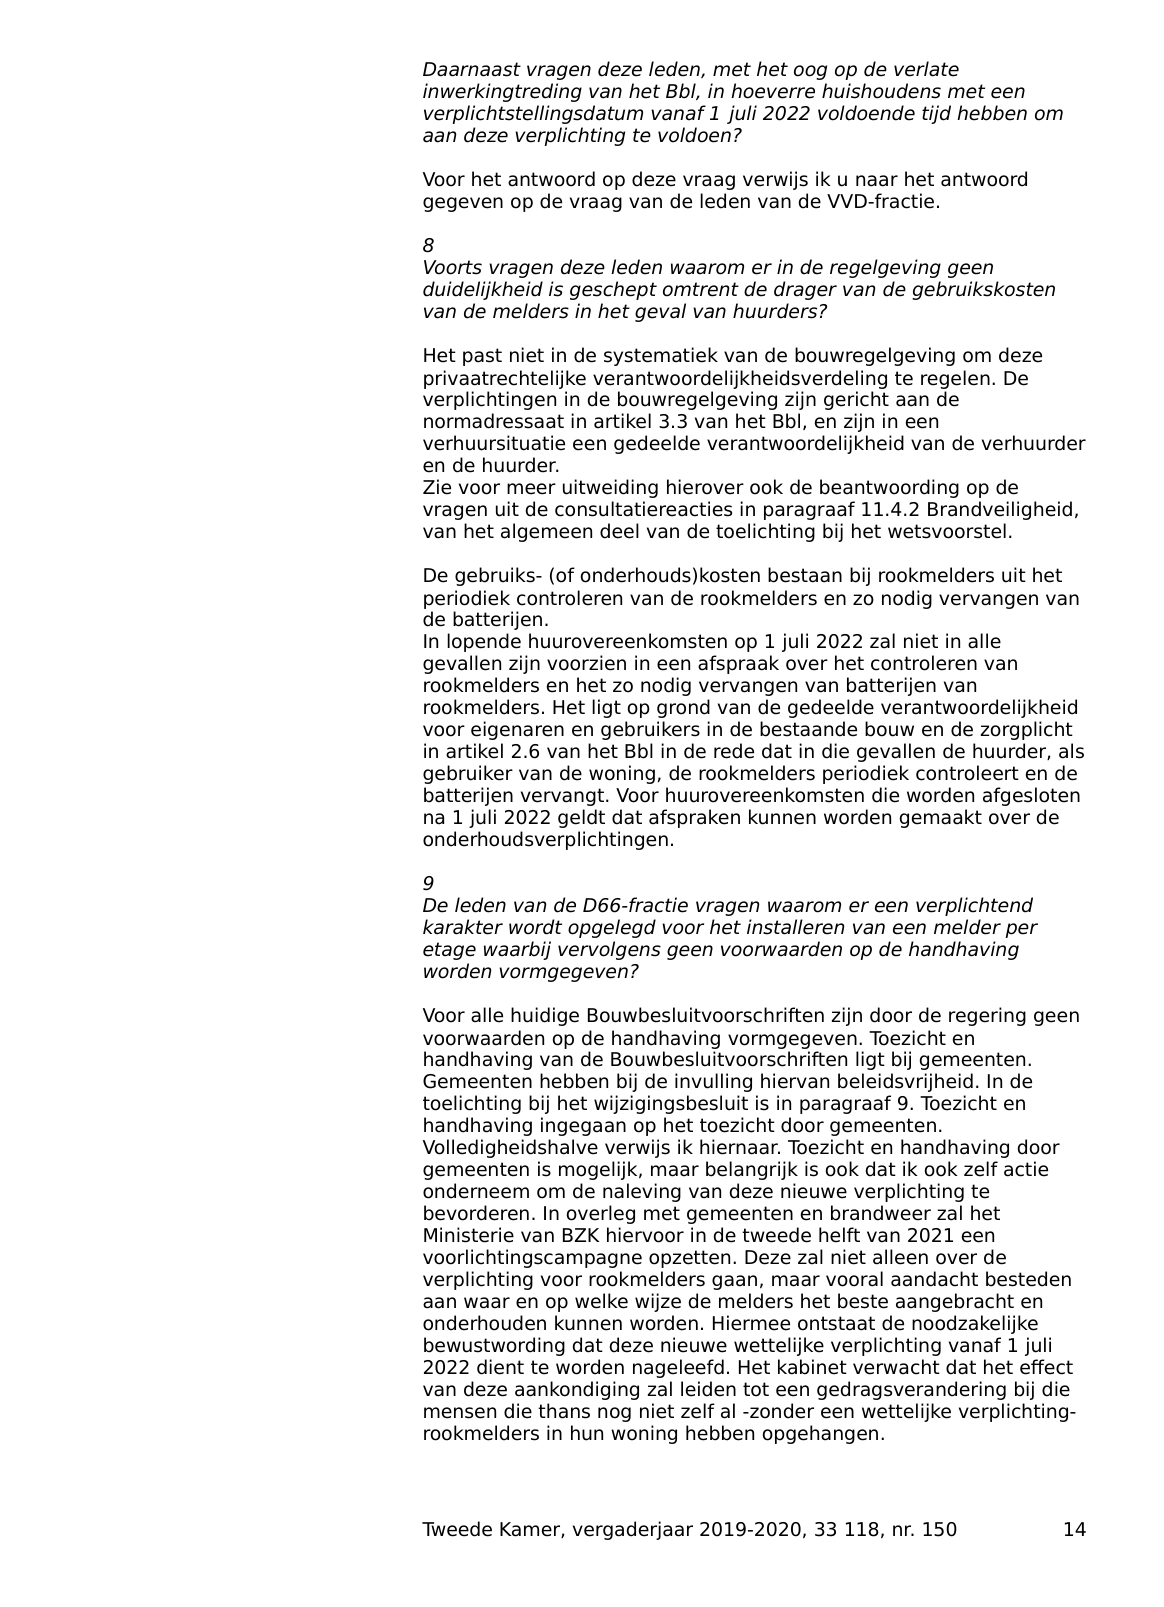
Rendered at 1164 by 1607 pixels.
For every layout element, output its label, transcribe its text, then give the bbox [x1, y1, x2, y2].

text De leden van de D66-fractie vragen waarom er een verplichtend karakter wordt opgelegd voor het installeren van een melder per etage waarbij vervolgens geen voorwaarden op de handhaving worden vormgegeven? [422, 895, 1087, 983]
text De gebruiks- (of onderhouds)kosten bestaan bij rookmelders uit het periodiek controleren van de rookmelders en zo nodig vervangen van de batterijen. [422, 565, 1087, 631]
text 9 [422, 873, 1087, 895]
text Voor alle huidige Bouwbesluitvoorschriften zijn door de regering geen voorwaarden op de handhaving vormgegeven. Toezicht en handhaving van de Bouwbesluitvoorschriften ligt bij gemeenten. Gemeenten hebben bij de invulling hiervan beleidsvrijheid. In de toelichting bij het wijzigingsbesluit is in paragraaf 9. Toezicht en handhaving ingegaan op het toezicht door gemeenten. Volledigheidshalve verwijs ik hiernaar. Toezicht en handhaving door gemeenten is mogelijk, maar belangrijk is ook dat ik ook zelf actie onderneem om de naleving van deze nieuwe verplichting te bevorderen. In overleg met gemeenten en brandweer zal het Ministerie van BZK hiervoor in de tweede helft van 2021 een voorlichtingscampagne opzetten. Deze zal niet alleen over de verplichting voor rookmelders gaan, maar vooral aandacht besteden aan waar en op welke wijze de melders het beste aangebracht en onderhouden kunnen worden. Hiermee ontstaat de noodzakelijke bewustwording dat deze nieuwe wettelijke verplichting vanaf 1 juli 2022 dient te worden nageleefd. Het kabinet verwacht dat het effect van deze aankondiging zal leiden tot een gedragsverandering bij die mensen die thans nog niet zelf al -zonder een wettelijke verplichting- rookmelders in hun woning hebben opgehangen. [422, 1005, 1087, 1445]
text In lopende huurovereenkomsten op 1 juli 2022 zal niet in alle gevallen zijn voorzien in een afspraak over het controleren van rookmelders en het zo nodig vervangen van batterijen van rookmelders. Het ligt op grond van de gedeelde verantwoordelijkheid voor eigenaren en gebruikers in de bestaande bouw en de zorgplicht in artikel 2.6 van het Bbl in de rede dat in die gevallen de huurder, als gebruiker van de woning, de rookmelders periodiek controleert en de batterijen vervangt. Voor huurovereenkomsten die worden afgesloten na 1 juli 2022 geldt dat afspraken kunnen worden gemaakt over de onderhoudsverplichtingen. [422, 631, 1087, 851]
text Daarnaast vragen deze leden, met het oog op de verlate inwerkingtreding van het Bbl, in hoeverre huishoudens met een verplichtstellingsdatum vanaf 1 juli 2022 voldoende tijd hebben om aan deze verplichting te voldoen? [422, 59, 1087, 147]
text Voorts vragen deze leden waarom er in de regelgeving geen duidelijkheid is geschept omtrent de drager van de gebruikskosten van de melders in het geval van huurders? [422, 257, 1087, 323]
text Het past niet in de systematiek van de bouwregelgeving om deze privaatrechtelijke verantwoordelijkheidsverdeling te regelen. De verplichtingen in de bouwregelgeving zijn gericht aan de normadressaat in artikel 3.3 van het Bbl, en zijn in een verhuursituatie een gedeelde verantwoordelijkheid van de verhuurder en de huurder. [422, 345, 1087, 477]
text Voor het antwoord op deze vraag verwijs ik u naar het antwoord gegeven op de vraag van de leden van de VVD-fractie. [422, 169, 1087, 213]
text 8 [422, 235, 1087, 257]
text Zie voor meer uitweiding hierover ook de beantwoording op de vragen uit de consultatiereacties in paragraaf 11.4.2 Brandveiligheid, van het algemeen deel van de toelichting bij het wetsvoorstel. [422, 477, 1087, 543]
